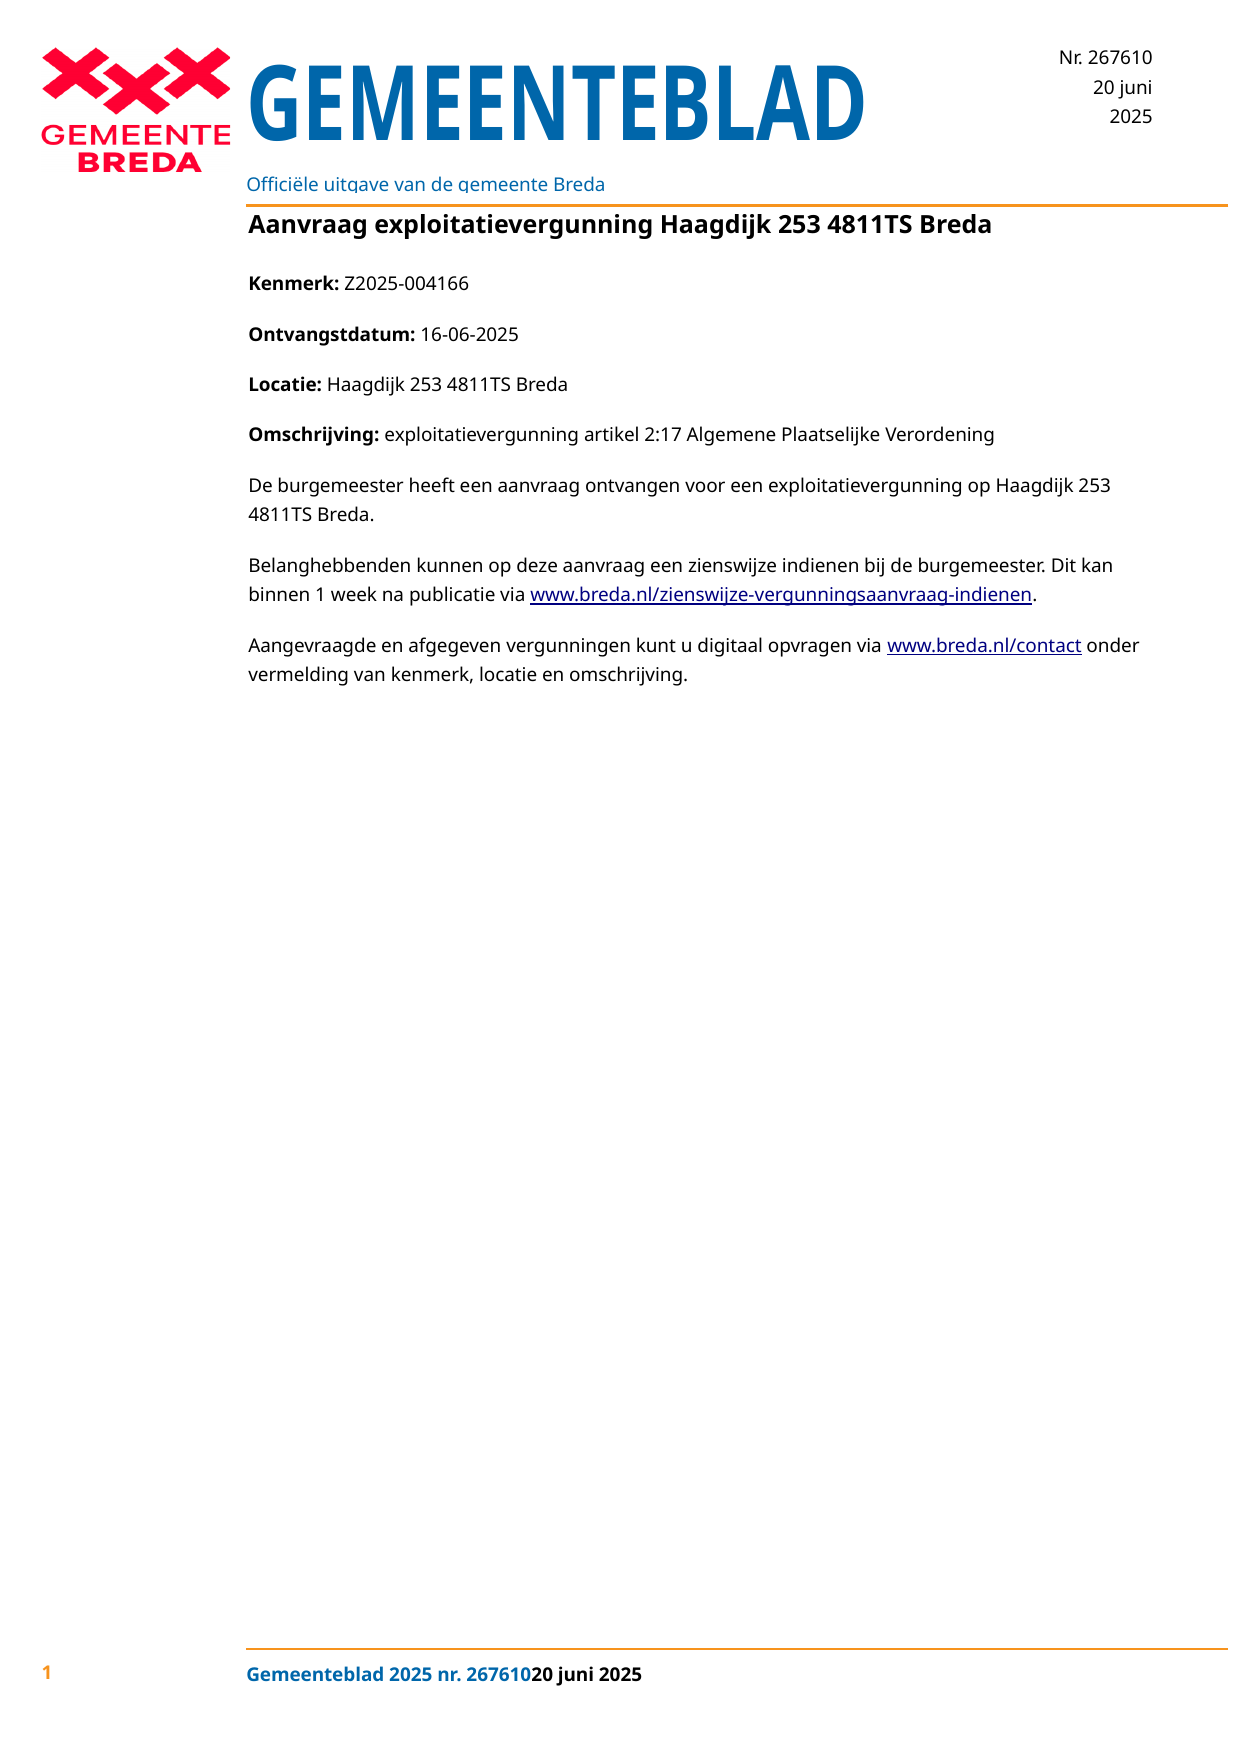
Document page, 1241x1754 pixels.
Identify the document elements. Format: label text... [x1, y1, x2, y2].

text Belanghebbenden kunnen op deze aanvraag een zienswijze indienen bij de burgemeester. Dit kan binnen 1 week na publicatie via www.breda.nl/zienswijze-vergunningsaanvraag-indienen. [248, 552, 1152, 607]
text Kenmerk: Z2025-004166 [248, 270, 1152, 296]
text Aanvraag exploitatievergunning Haagdijk 253 4811TS Breda [248, 207, 1152, 241]
text Omschrijving: exploitatievergunning artikel 2:17 Algemene Plaatselijke Verordening [248, 422, 1152, 447]
picture [41, 47, 231, 172]
text Ontvangstdatum: 16-06-2025 [248, 321, 1152, 346]
text De burgemeester heeft een aanvraag ontvangen voor een exploitatievergunning op Haagdijk 253 4811TS Breda. [248, 472, 1152, 527]
text Locatie: Haagdijk 253 4811TS Breda [248, 371, 1152, 397]
text Aangevraagde en afgegeven vergunningen kunt u digitaal opvragen via www.breda.nl/contact onder vermelding van kenmerk, locatie en omschrijving. [248, 632, 1152, 687]
